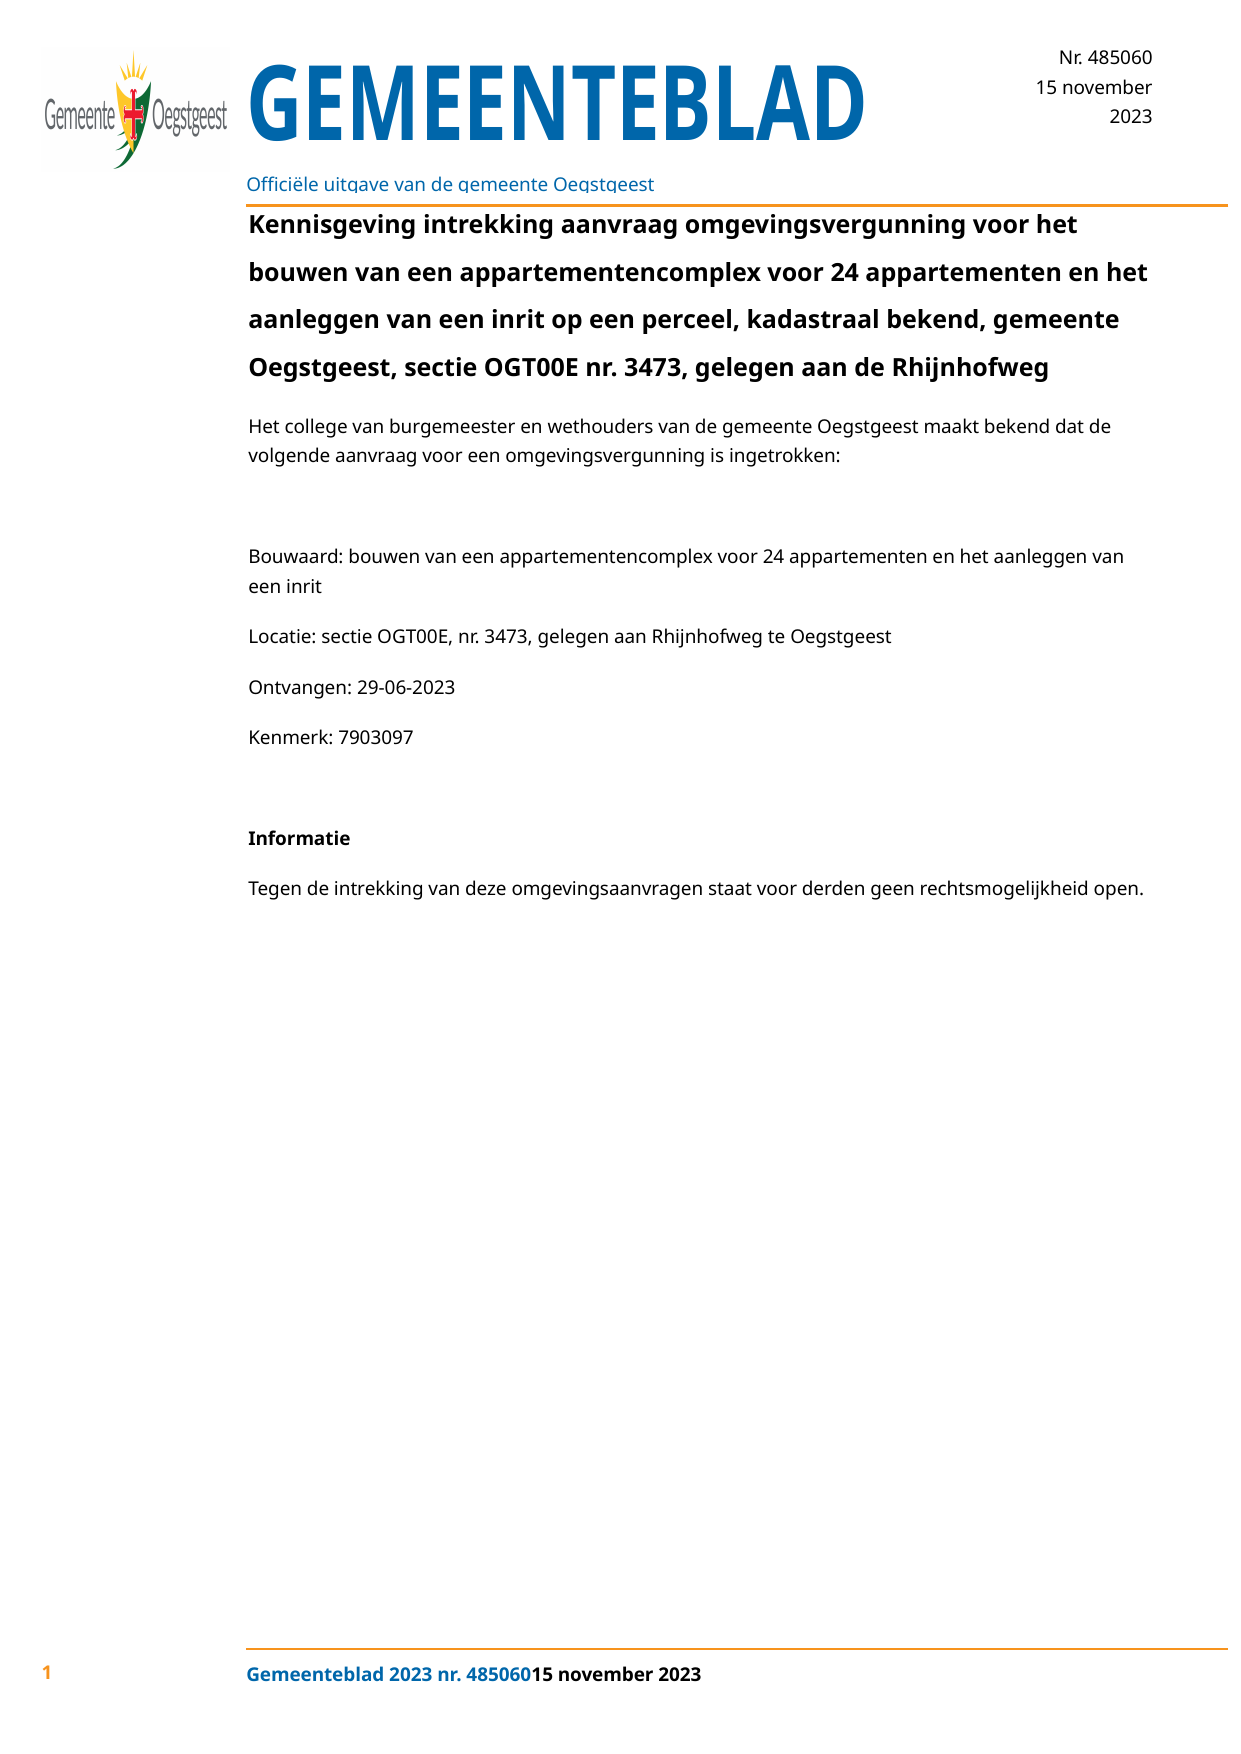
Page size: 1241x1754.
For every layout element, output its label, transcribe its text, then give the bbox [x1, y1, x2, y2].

text Tegen de intrekking van deze omgevingsaanvragen staat voor derden geen rechtsmogelijkheid open. [248, 876, 1152, 901]
text Het college van burgemeester en wethouders van de gemeente Oegstgeest maakt bekend dat de volgende aanvraag voor een omgevingsvergunning is ingetrokken: [248, 413, 1152, 468]
text Kennisgeving intrekking aanvraag omgevingsvergunning voor het bouwen van een appartementencomplex voor 24 appartementen en het aanleggen van een inrit op een perceel, kadastraal bekend, gemeente Oegstgeest, sectie OGT00E nr. 3473, gelegen aan de Rhijnhofweg [248, 207, 1152, 384]
text Ontvangen: 29-06-2023 [248, 674, 1152, 700]
text Kenmerk: 7903097 [248, 724, 1152, 750]
picture [41, 47, 231, 172]
text Locatie: sectie OGT00E, nr. 3473, gelegen aan Rhijnhofweg te Oegstgeest [248, 623, 1152, 649]
text Informatie [248, 825, 1152, 851]
text Bouwaard: bouwen van een appartementencomplex voor 24 appartementen en het aanleggen van een inrit [248, 543, 1152, 599]
